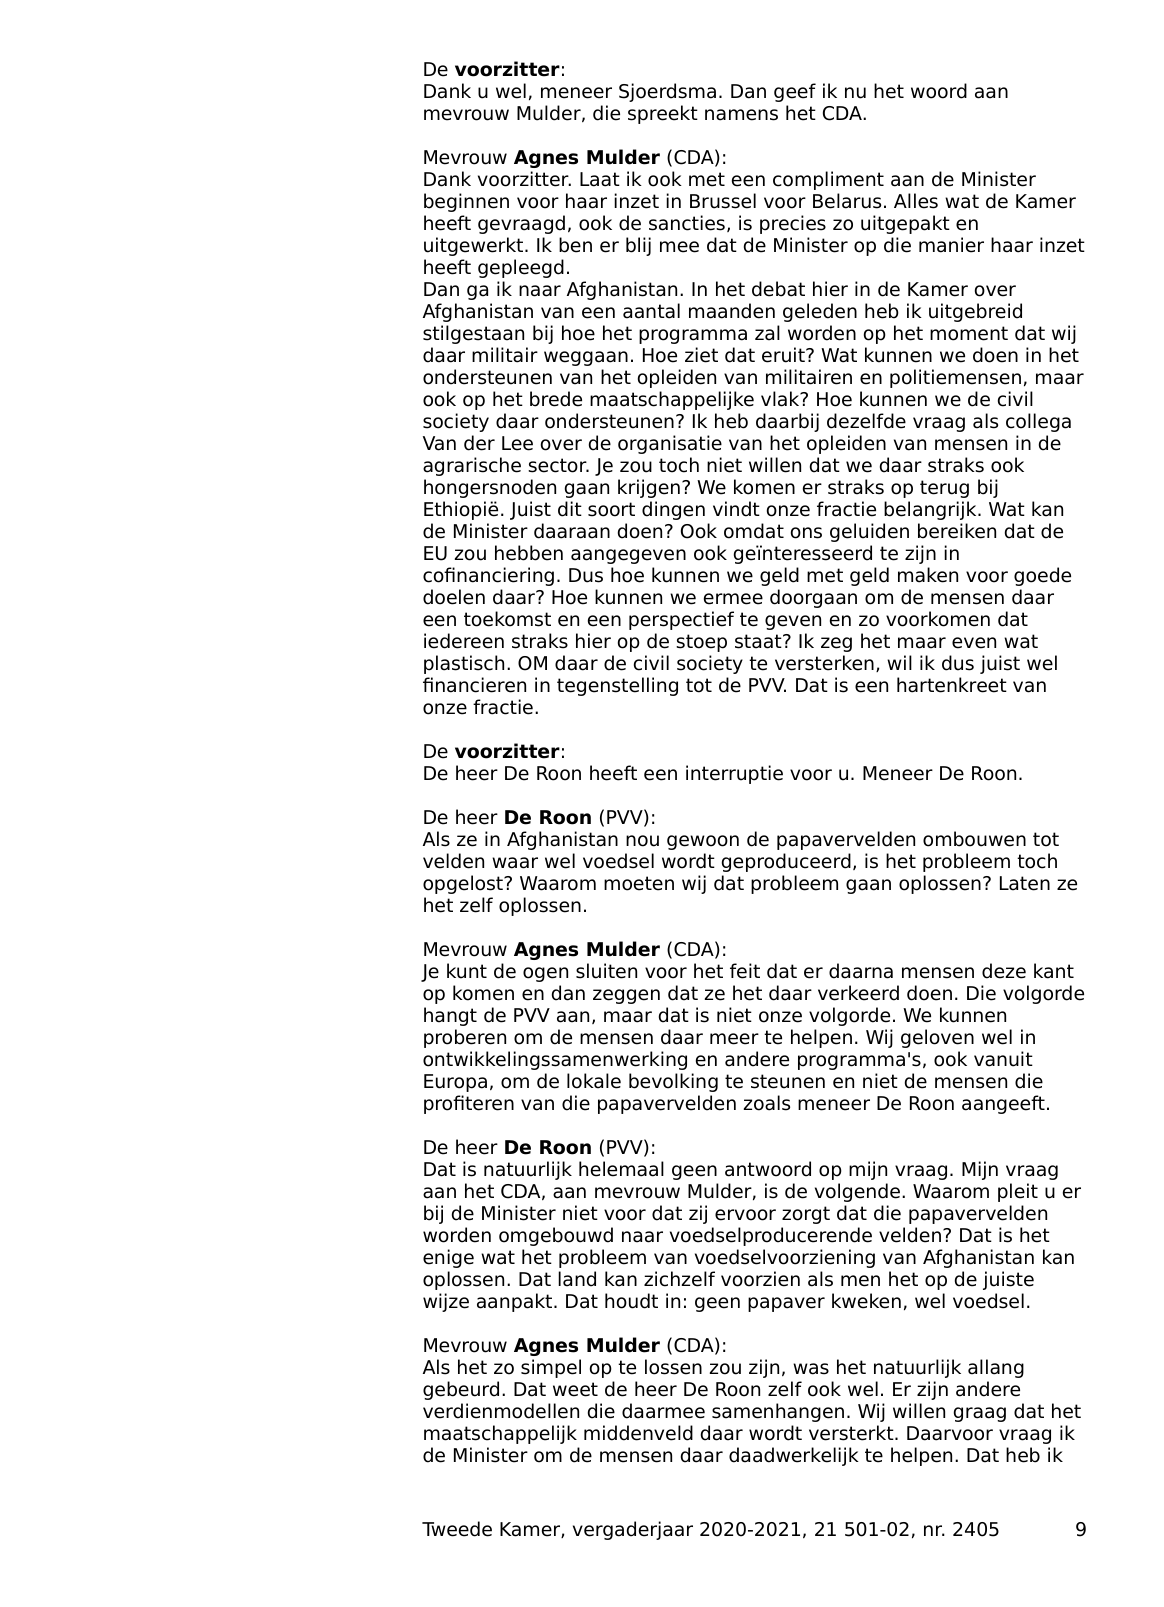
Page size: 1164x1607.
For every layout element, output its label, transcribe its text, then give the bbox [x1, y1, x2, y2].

text Als het zo simpel op te lossen zou zijn, was het natuurlijk allang gebeurd. Dat weet de heer De Roon zelf ook wel. Er zijn andere verdienmodellen die daarmee samenhangen. Wij willen graag dat het maatschappelijk middenveld daar wordt versterkt. Daarvoor vraag ik de Minister om de mensen daar daadwerkelijk te helpen. Dat heb ik [422, 1357, 1087, 1467]
text Mevrouw Agnes Mulder (CDA): [422, 939, 1087, 961]
text Dank voorzitter. Laat ik ook met een compliment aan de Minister beginnen voor haar inzet in Brussel voor Belarus. Alles wat de Kamer heeft gevraagd, ook de sancties, is precies zo uitgepakt en uitgewerkt. Ik ben er blij mee dat de Minister op die manier haar inzet heeft gepleegd. [422, 169, 1087, 279]
text Dan ga ik naar Afghanistan. In het debat hier in de Kamer over Afghanistan van een aantal maanden geleden heb ik uitgebreid stilgestaan bij hoe het programma zal worden op het moment dat wij daar militair weggaan. Hoe ziet dat eruit? Wat kunnen we doen in het ondersteunen van het opleiden van militairen en politiemensen, maar ook op het brede maatschappelijke vlak? Hoe kunnen we de civil society daar ondersteunen? Ik heb daarbij dezelfde vraag als collega Van der Lee over de organisatie van het opleiden van mensen in de agrarische sector. Je zou toch niet willen dat we daar straks ook hongersnoden gaan krijgen? We komen er straks op terug bij Ethiopië. Juist dit soort dingen vindt onze fractie belangrijk. Wat kan de Minister daaraan doen? Ook omdat ons geluiden bereiken dat de EU zou hebben aangegeven ook geïnteresseerd te zijn in cofinanciering. Dus hoe kunnen we geld met geld maken voor goede doelen daar? Hoe kunnen we ermee doorgaan om de mensen daar een toekomst en een perspectief te geven en zo voorkomen dat iedereen straks hier op de stoep staat? Ik zeg het maar even wat plastisch. OM daar de civil society te versterken, wil ik dus juist wel financieren in tegenstelling tot de PVV. Dat is een hartenkreet van onze fractie. [422, 279, 1087, 719]
text De voorzitter: [422, 741, 1087, 763]
text Dank u wel, meneer Sjoerdsma. Dan geef ik nu het woord aan mevrouw Mulder, die spreekt namens het CDA. [422, 81, 1087, 125]
text Mevrouw Agnes Mulder (CDA): [422, 1335, 1087, 1357]
text De voorzitter: [422, 59, 1087, 81]
text Je kunt de ogen sluiten voor het feit dat er daarna mensen deze kant op komen en dan zeggen dat ze het daar verkeerd doen. Die volgorde hangt de PVV aan, maar dat is niet onze volgorde. We kunnen proberen om de mensen daar meer te helpen. Wij geloven wel in ontwikkelingssamenwerking en andere programma's, ook vanuit Europa, om de lokale bevolking te steunen en niet de mensen die profiteren van die papavervelden zoals meneer De Roon aangeeft. [422, 961, 1087, 1115]
text De heer De Roon heeft een interruptie voor u. Meneer De Roon. [422, 763, 1087, 785]
text Mevrouw Agnes Mulder (CDA): [422, 147, 1087, 169]
text Als ze in Afghanistan nou gewoon de papavervelden ombouwen tot velden waar wel voedsel wordt geproduceerd, is het probleem toch opgelost? Waarom moeten wij dat probleem gaan oplossen? Laten ze het zelf oplossen. [422, 829, 1087, 917]
text De heer De Roon (PVV): [422, 807, 1087, 829]
text De heer De Roon (PVV): [422, 1137, 1087, 1159]
text Dat is natuurlijk helemaal geen antwoord op mijn vraag. Mijn vraag aan het CDA, aan mevrouw Mulder, is de volgende. Waarom pleit u er bij de Minister niet voor dat zij ervoor zorgt dat die papavervelden worden omgebouwd naar voedselproducerende velden? Dat is het enige wat het probleem van voedselvoorziening van Afghanistan kan oplossen. Dat land kan zichzelf voorzien als men het op de juiste wijze aanpakt. Dat houdt in: geen papaver kweken, wel voedsel. [422, 1159, 1087, 1313]
